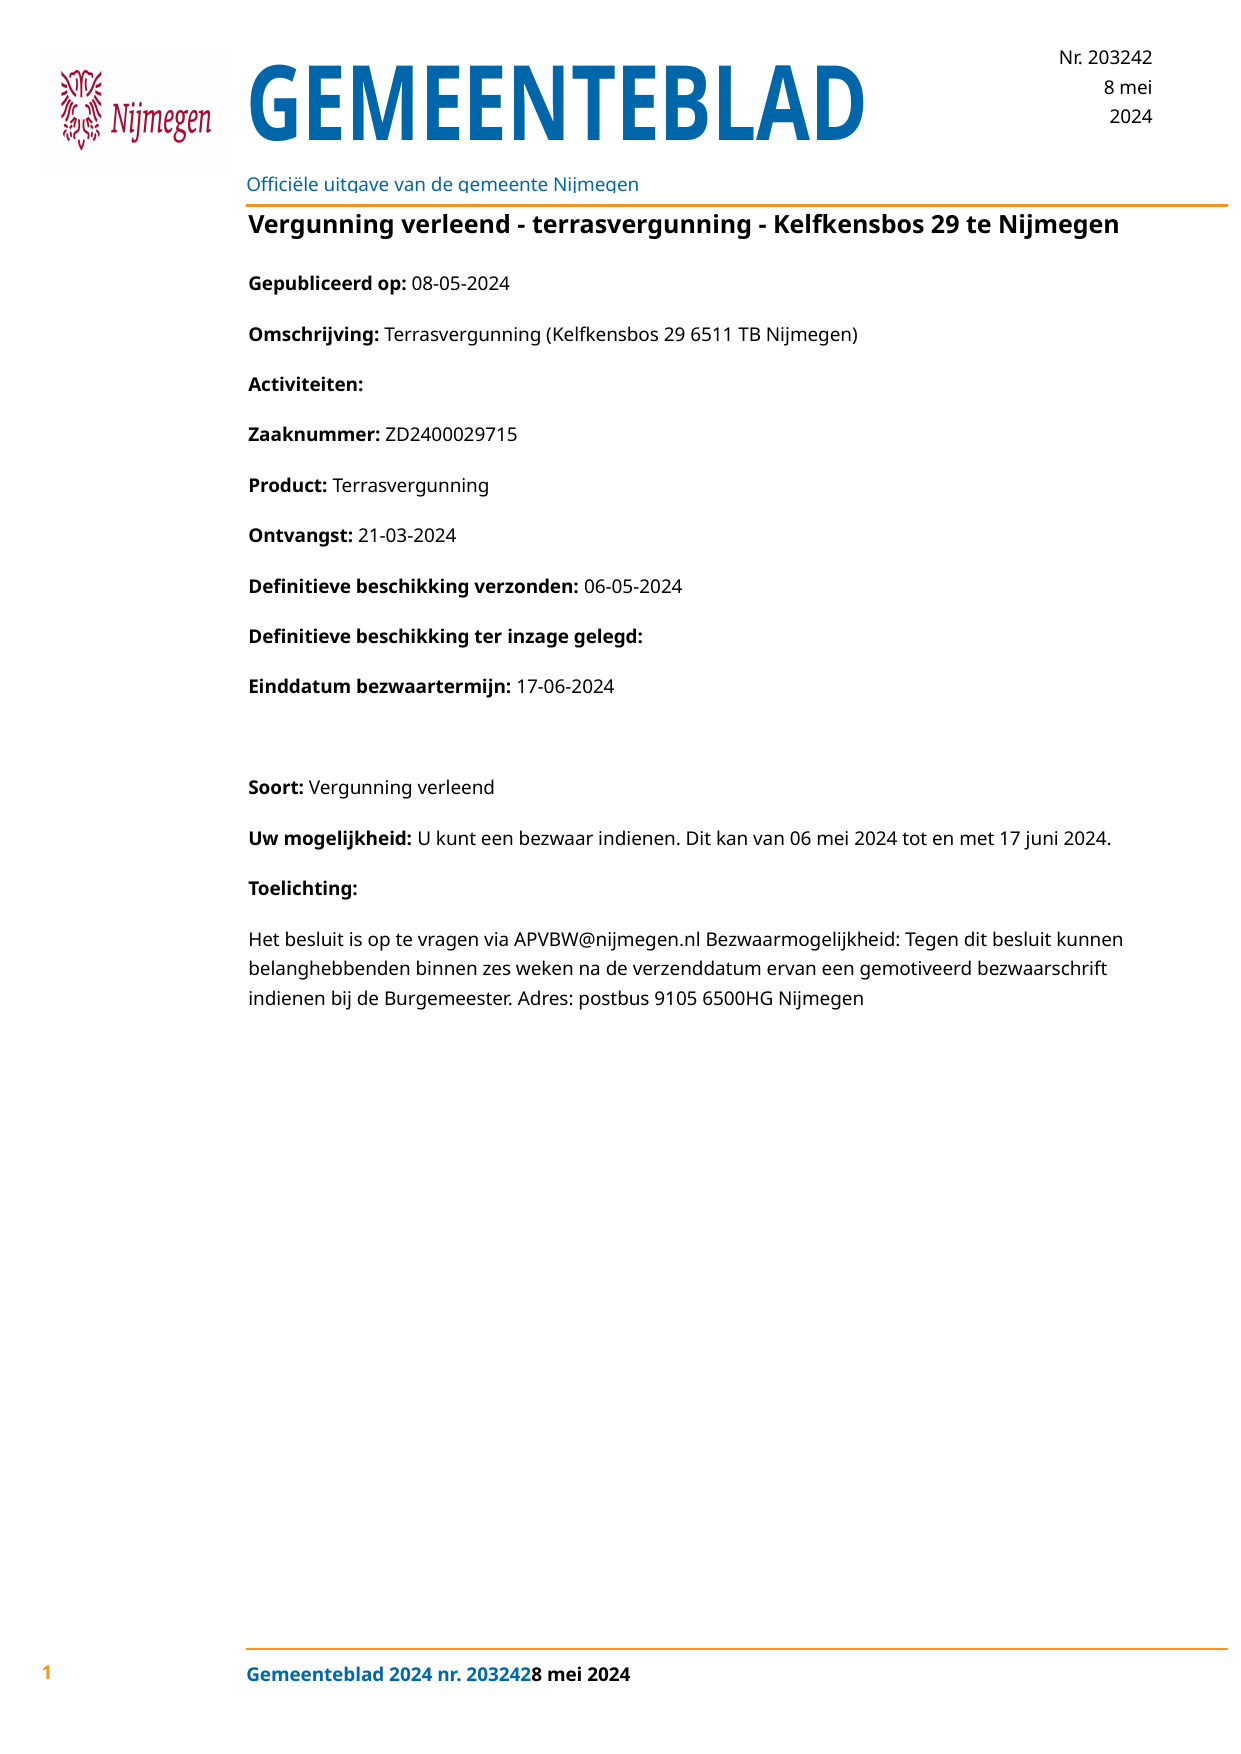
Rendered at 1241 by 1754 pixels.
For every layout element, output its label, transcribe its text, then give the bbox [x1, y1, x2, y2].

text Het besluit is op te vragen via APVBW@nijmegen.nl Bezwaarmogelijkheid: Tegen dit besluit kunnen belanghebbenden binnen zes weken na de verzenddatum ervan een gemotiveerd bezwaarschrift indienen bij de Burgemeester. Adres: postbus 9105 6500HG Nijmegen [248, 926, 1152, 1011]
text Zaaknummer: ZD2400029715 [248, 422, 1152, 447]
picture [41, 47, 231, 172]
text Soort: Vergunning verleend [248, 774, 1152, 800]
text Uw mogelijkheid: U kunt een bezwaar indienen. Dit kan van 06 mei 2024 tot en met 17 juni 2024. [248, 825, 1152, 851]
text Toelichting: [248, 875, 1152, 901]
text Ontvangst: 21-03-2024 [248, 522, 1152, 548]
text Definitieve beschikking ter inzage gelegd: [248, 623, 1152, 649]
text Einddatum bezwaartermijn: 17-06-2024 [248, 674, 1152, 699]
text Definitieve beschikking verzonden: 06-05-2024 [248, 573, 1152, 598]
text Activiteiten: [248, 371, 1152, 397]
text Gepubliceerd op: 08-05-2024 [248, 270, 1152, 296]
text Omschrijving: Terrasvergunning (Kelfkensbos 29 6511 TB Nijmegen) [248, 321, 1152, 346]
text Product: Terrasvergunning [248, 472, 1152, 498]
text Vergunning verleend - terrasvergunning - Kelfkensbos 29 te Nijmegen [248, 207, 1152, 241]
